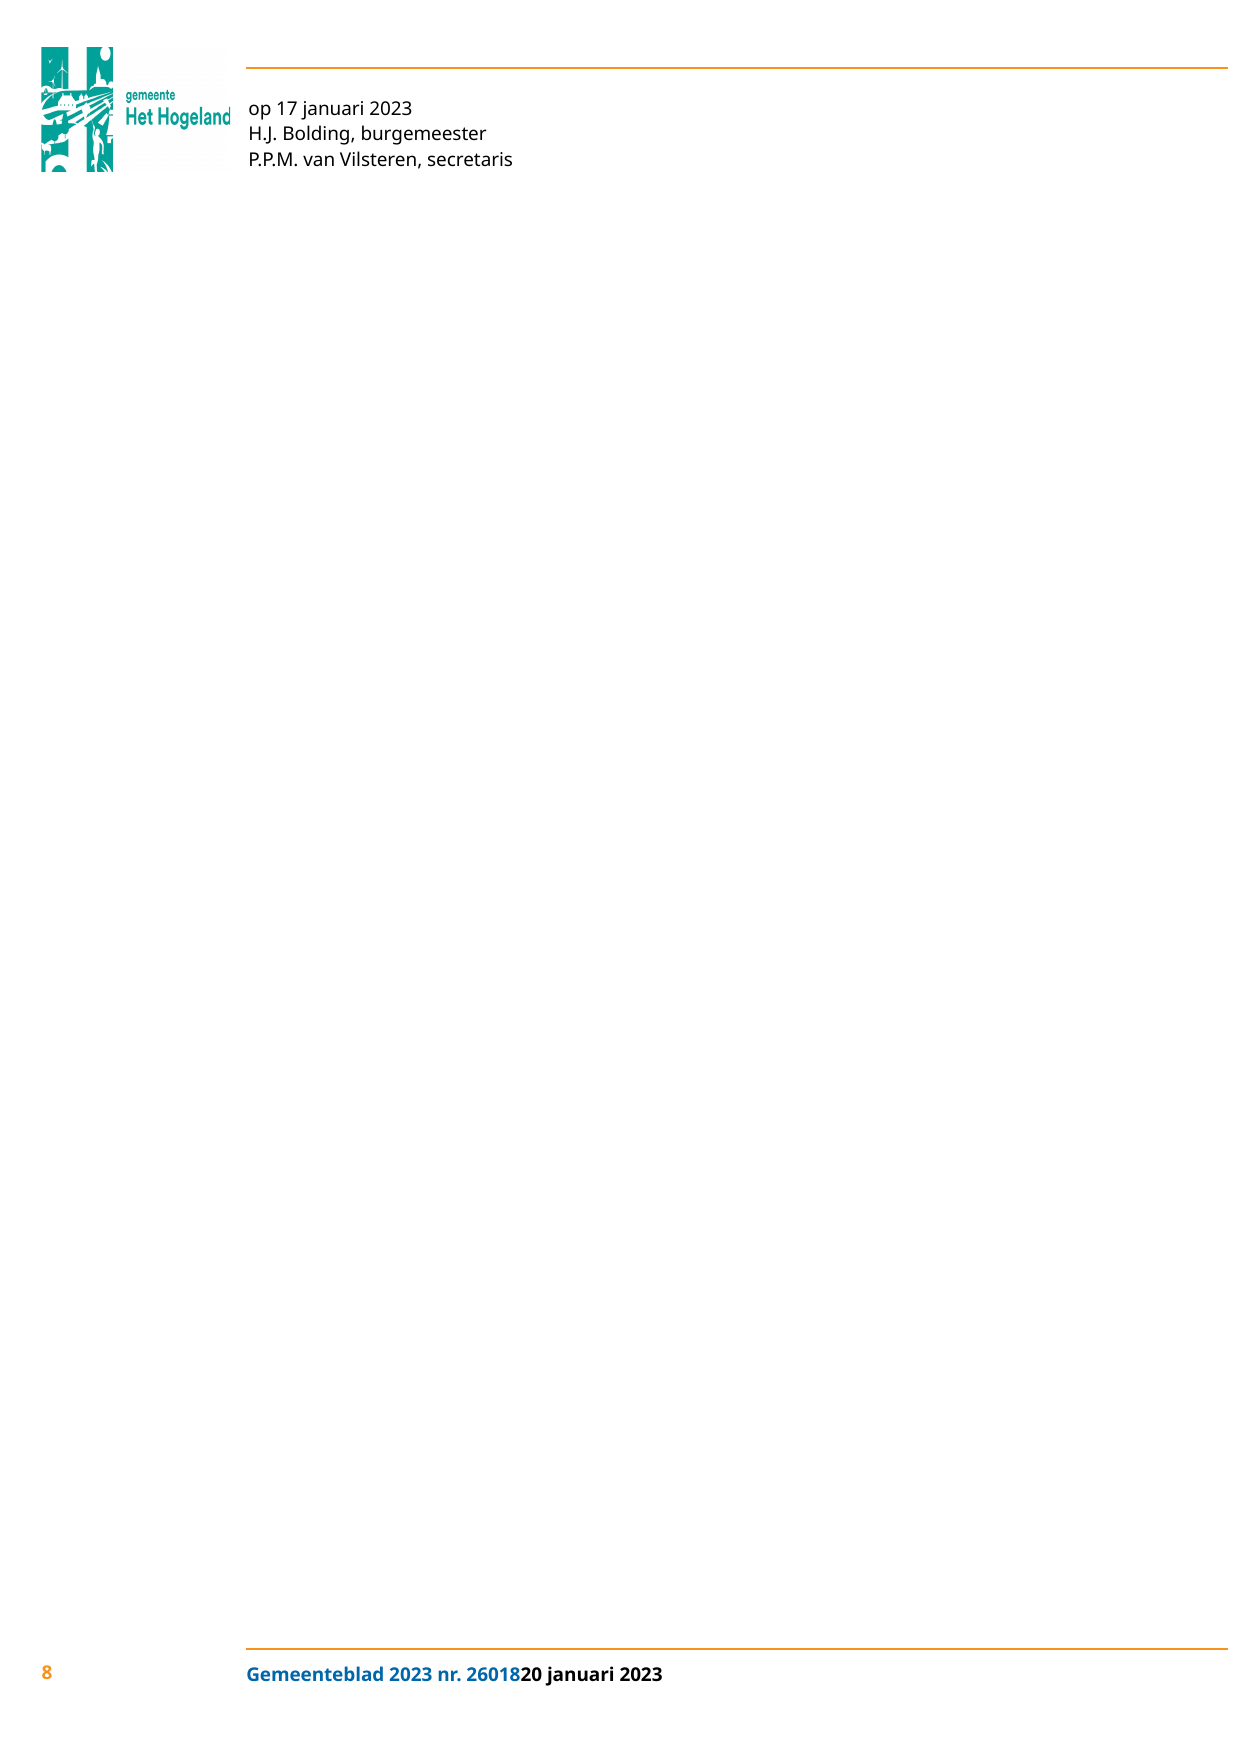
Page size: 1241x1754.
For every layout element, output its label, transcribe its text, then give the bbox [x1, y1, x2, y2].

text H.J. Bolding, burgemeester [248, 121, 1152, 146]
text op 17 januari 2023 [248, 95, 1152, 121]
picture [41, 47, 231, 172]
text P.P.M. van Vilsteren, secretaris [248, 146, 1152, 172]
